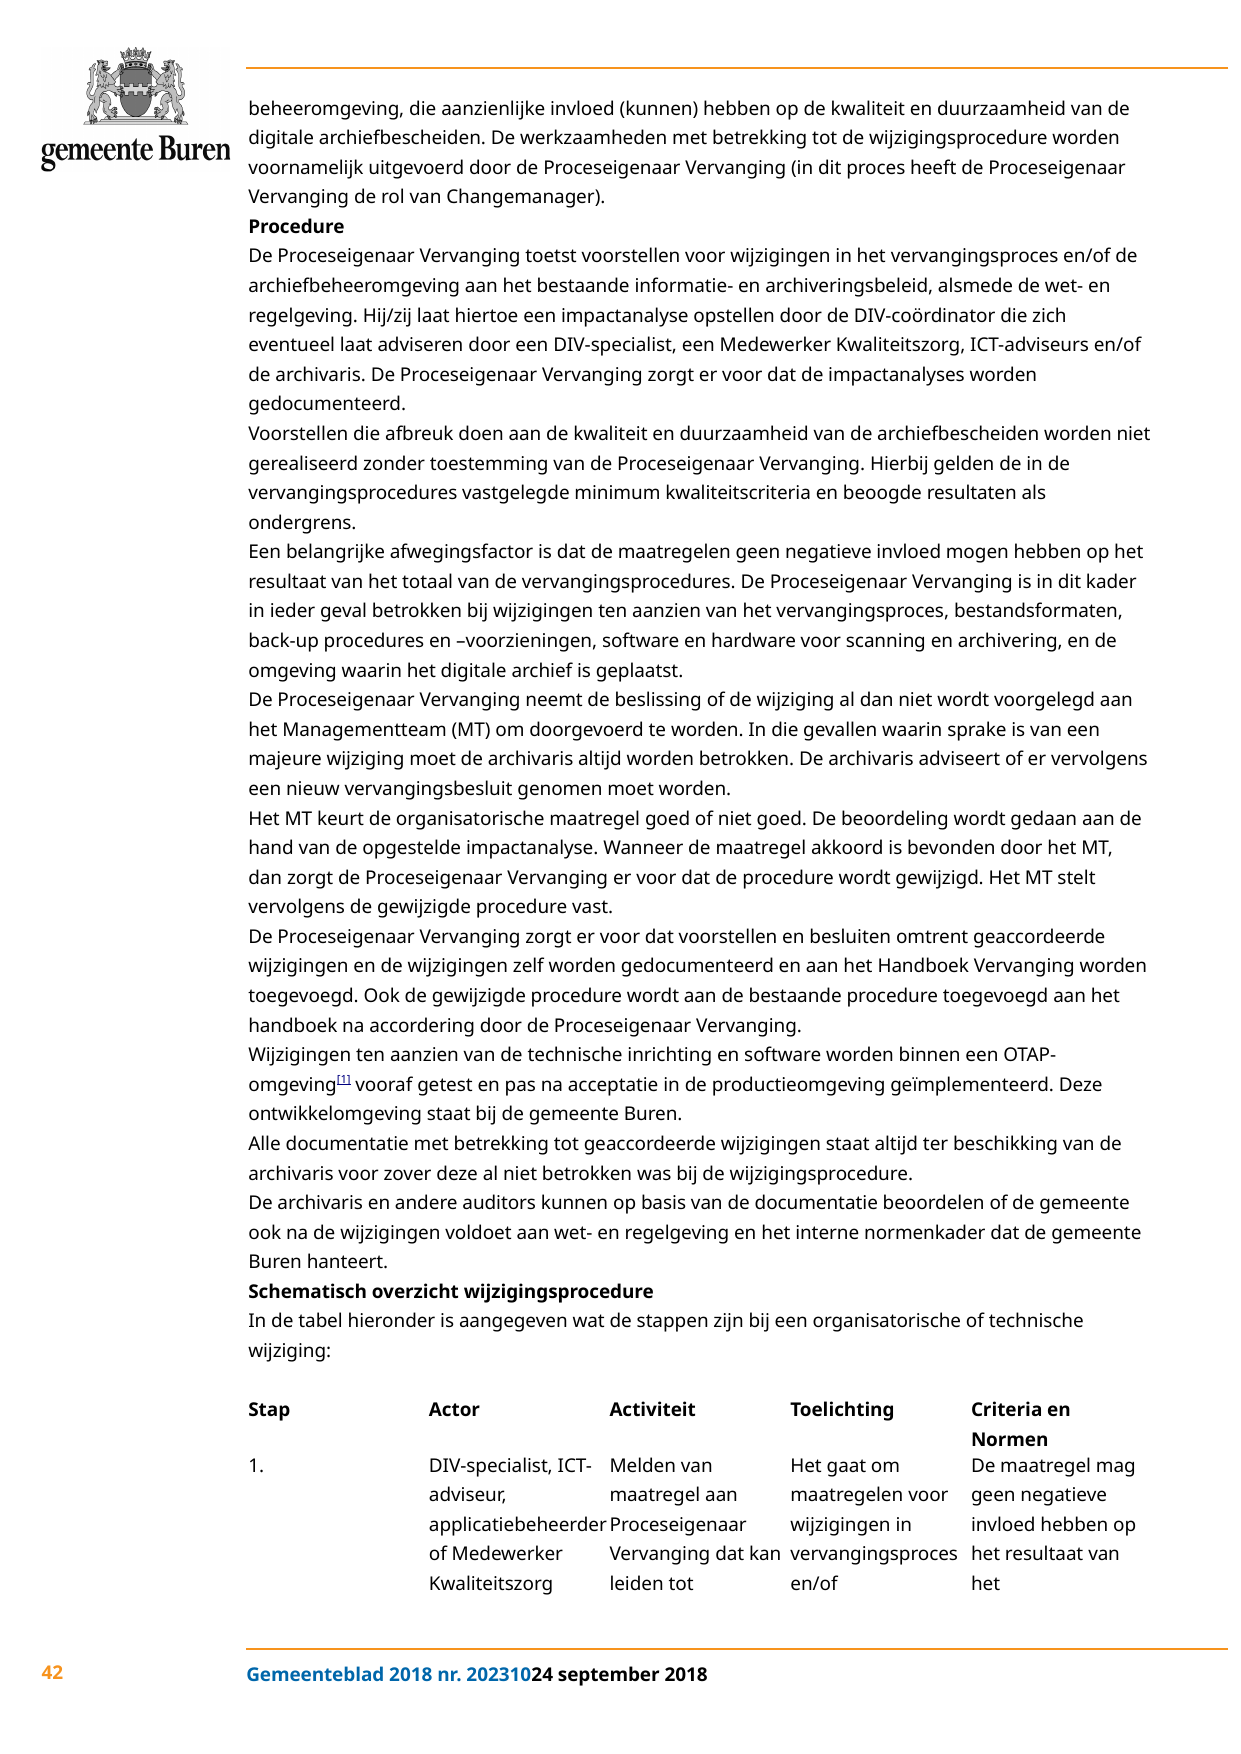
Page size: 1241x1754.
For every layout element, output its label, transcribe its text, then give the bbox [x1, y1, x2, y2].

text De Proceseigenaar Vervanging neemt de beslissing of de wijziging al dan niet wordt voorgelegd aan het Managementteam (MT) om doorgevoerd te worden. In die gevallen waarin sprake is van een majeure wijziging moet de archivaris altijd worden betrokken. De archivaris adviseert of er vervolgens een nieuw vervangingsbesluit genomen moet worden. [248, 686, 1152, 801]
text De archivaris en andere auditors kunnen op basis van de documentatie beoordelen of de gemeente ook na de wijzigingen voldoet aan wet- en regelgeving en het interne normenkader dat de gemeente Buren hanteert. [248, 1189, 1152, 1274]
table_cell De maatregel mag geen negatieve invloed hebben op het resultaat van het [971, 1452, 1152, 1596]
table_header Toelichting [790, 1397, 971, 1452]
table_cell DIV-specialist, ICT-adviseur, applicatiebeheerder of Medewerker Kwaliteitszorg [429, 1452, 609, 1596]
table_cell Melden van maatregel aan Proceseigenaar Vervanging dat kan leiden tot [609, 1452, 790, 1596]
table_header Criteria en Normen [971, 1397, 1152, 1452]
picture [41, 47, 231, 172]
table_header Actor [429, 1397, 609, 1452]
text Alle documentatie met betrekking tot geaccordeerde wijzigingen staat altijd ter beschikking van de archivaris voor zover deze al niet betrokken was bij de wijzigingsprocedure. [248, 1130, 1152, 1186]
text Het MT keurt de organisatorische maatregel goed of niet goed. De beoordeling wordt gedaan aan de hand van de opgestelde impactanalyse. Wanneer de maatregel akkoord is bevonden door het MT, dan zorgt de Proceseigenaar Vervanging er voor dat de procedure wordt gewijzigd. Het MT stelt vervolgens de gewijzigde procedure vast. [248, 805, 1152, 919]
text beheeromgeving, die aanzienlijke invloed (kunnen) hebben op de kwaliteit en duurzaamheid van de digitale archiefbescheiden. De werkzaamheden met betrekking tot de wijzigingsprocedure worden voornamelijk uitgevoerd door de Proceseigenaar Vervanging (in dit proces heeft de Proceseigenaar Vervanging de rol van Changemanager). [248, 95, 1152, 209]
table_header Stap [248, 1397, 429, 1452]
table_cell 1. [248, 1452, 429, 1596]
text Een belangrijke afwegingsfactor is dat de maatregelen geen negatieve invloed mogen hebben op het resultaat van het totaal van de vervangingsprocedures. De Proceseigenaar Vervanging is in dit kader in ieder geval betrokken bij wijzigingen ten aanzien van het vervangingsproces, bestandsformaten, back-up procedures en –voorzieningen, software en hardware voor scanning en archivering, en de omgeving waarin het digitale archief is geplaatst. [248, 538, 1152, 683]
text De Proceseigenaar Vervanging toetst voorstellen voor wijzigingen in het vervangingsproces en/of de archiefbeheeromgeving aan het bestaande informatie- en archiveringsbeleid, alsmede de wet- en regelgeving. Hij/zij laat hiertoe een impactanalyse opstellen door de DIV-coördinator die zich eventueel laat adviseren door een DIV-specialist, een Medewerker Kwaliteitszorg, ICT-adviseurs en/of de archivaris. De Proceseigenaar Vervanging zorgt er voor dat de impactanalyses worden gedocumenteerd. [248, 243, 1152, 416]
text Wijzigingen ten aanzien van de technische inrichting en software worden binnen een OTAP-omgeving[1] vooraf getest en pas na acceptatie in de productieomgeving geïmplementeerd. Deze ontwikkelomgeving staat bij de gemeente Buren. [248, 1041, 1152, 1126]
table_cell Het gaat om maatregelen voor wijzigingen in vervangingsproces en/of [790, 1452, 971, 1596]
text Procedure [248, 213, 1152, 239]
text Schematisch overzicht wijzigingsprocedure [248, 1278, 1152, 1304]
table_header Activiteit [609, 1397, 790, 1452]
text De Proceseigenaar Vervanging zorgt er voor dat voorstellen en besluiten omtrent geaccordeerde wijzigingen en de wijzigingen zelf worden gedocumenteerd en aan het Handboek Vervanging worden toegevoegd. Ook de gewijzigde procedure wordt aan de bestaande procedure toegevoegd aan het handboek na accordering door de Proceseigenaar Vervanging. [248, 923, 1152, 1038]
text In de tabel hieronder is aangegeven wat de stappen zijn bij een organisatorische of technische wijziging: [248, 1308, 1152, 1363]
text Voorstellen die afbreuk doen aan de kwaliteit en duurzaamheid van de archiefbescheiden worden niet gerealiseerd zonder toestemming van de Proceseigenaar Vervanging. Hierbij gelden de in de vervangingsprocedures vastgelegde minimum kwaliteitscriteria en beoogde resultaten als ondergrens. [248, 420, 1152, 535]
